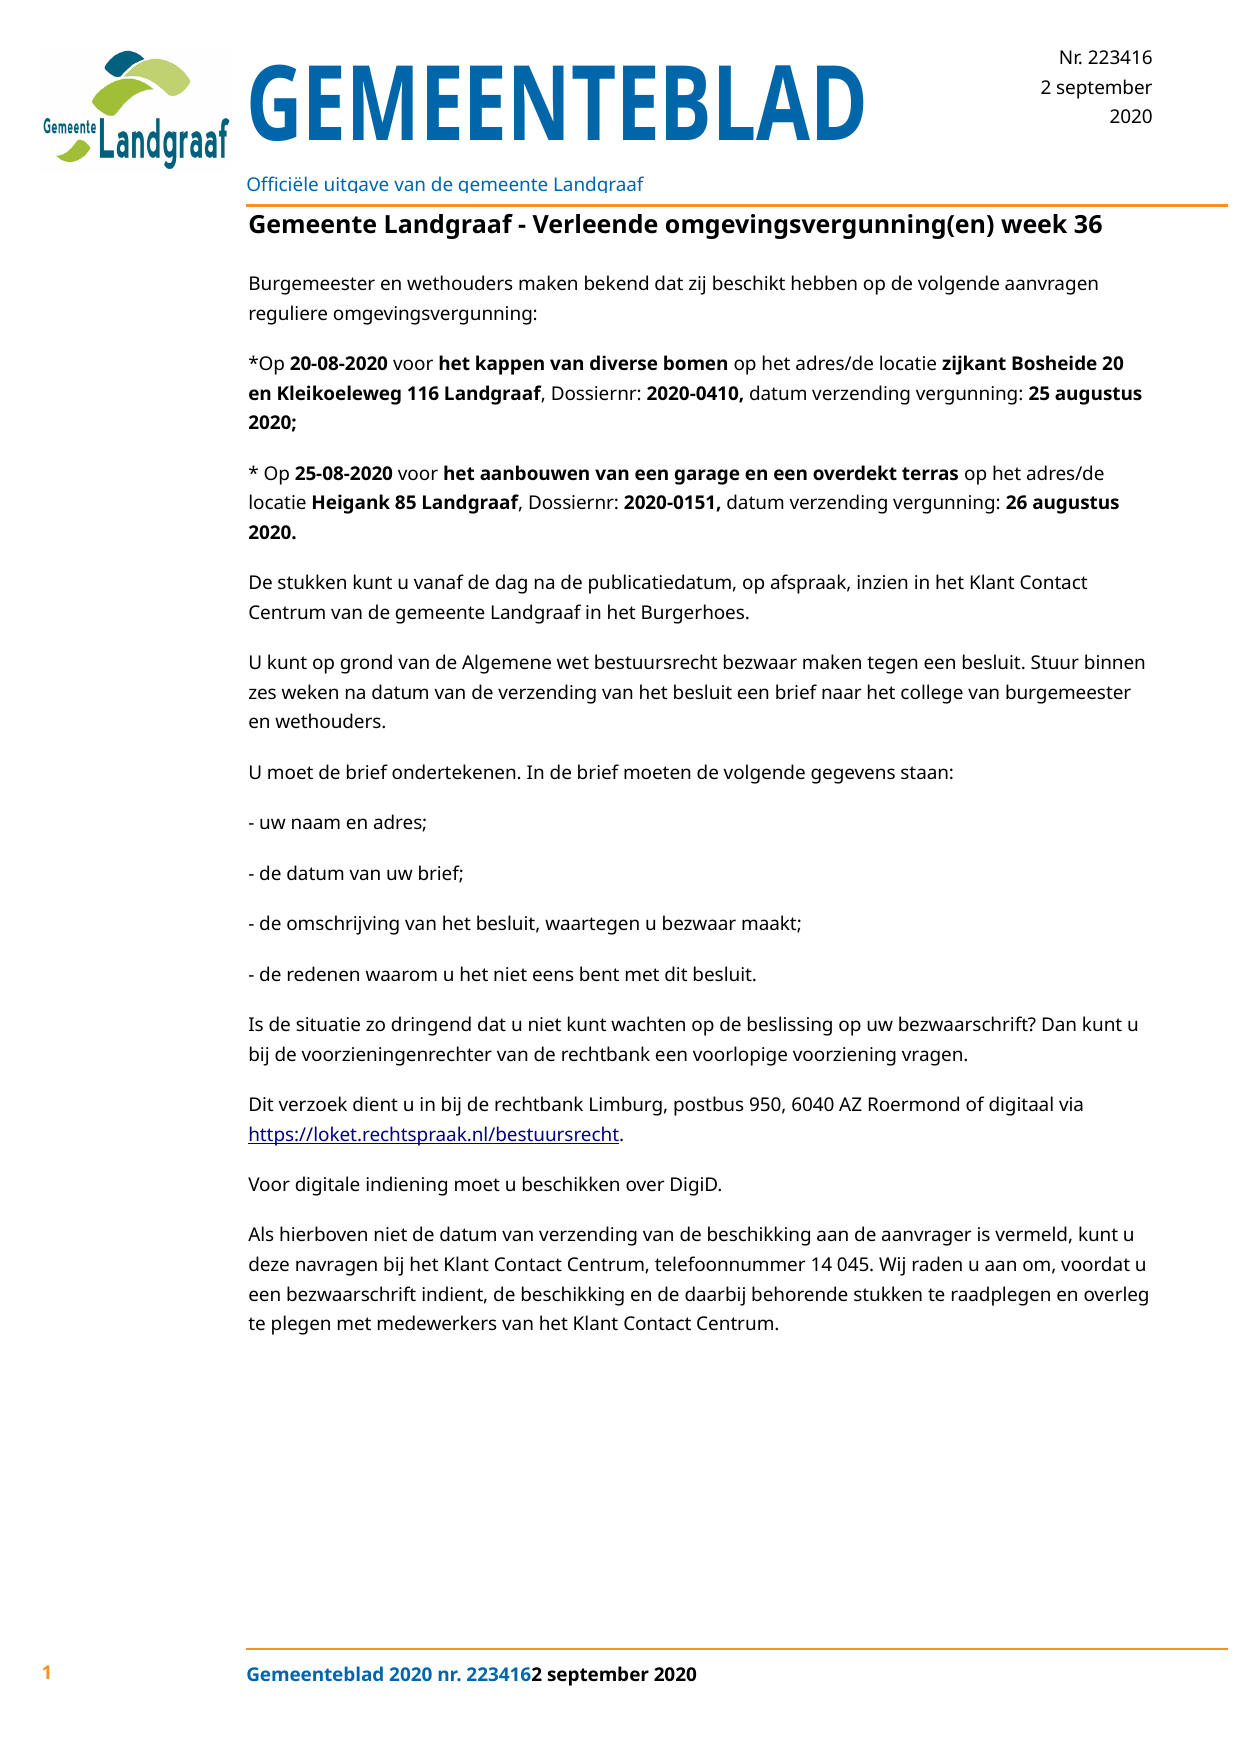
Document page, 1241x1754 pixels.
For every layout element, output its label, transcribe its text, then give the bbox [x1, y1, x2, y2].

text *Op 20-08-2020 voor het kappen van diverse bomen op het adres/de locatie zijkant Bosheide 20 en Kleikoeleweg 116 Landgraaf, Dossiernr: 2020-0410, datum verzending vergunning: 25 augustus 2020; [248, 350, 1152, 435]
text Burgemeester en wethouders maken bekend dat zij beschikt hebben op de volgende aanvragen reguliere omgevingsvergunning: [248, 270, 1152, 326]
text Voor digitale indiening moet u beschikken over DigiD. [248, 1171, 1152, 1197]
text Als hierboven niet de datum van verzending van de beschikking aan de aanvrager is vermeld, kunt u deze navragen bij het Klant Contact Centrum, telefoonnummer 14 045. Wij raden u aan om, voordat u een bezwaarschrift indient, de beschikking en de daarbij behorende stukken te raadplegen en overleg te plegen met medewerkers van het Klant Contact Centrum. [248, 1222, 1152, 1336]
text Gemeente Landgraaf - Verleende omgevingsvergunning(en) week 36 [248, 207, 1152, 241]
picture [41, 47, 231, 172]
text - de datum van uw brief; [248, 860, 1152, 886]
text De stukken kunt u vanaf de dag na de publicatiedatum, op afspraak, inzien in het Klant Contact Centrum van de gemeente Landgraaf in het Burgerhoes. [248, 569, 1152, 625]
text Is de situatie zo dringend dat u niet kunt wachten op de beslissing op uw bezwaarschrift? Dan kunt u bij de voorzieningenrechter van de rechtbank een voorlopige voorziening vragen. [248, 1011, 1152, 1066]
text - de omschrijving van het besluit, waartegen u bezwaar maakt; [248, 910, 1152, 936]
text * Op 25-08-2020 voor het aanbouwen van een garage en een overdekt terras op het adres/de locatie Heigank 85 Landgraaf, Dossiernr: 2020-0151, datum verzending vergunning: 26 augustus 2020. [248, 460, 1152, 545]
text - de redenen waarom u het niet eens bent met dit besluit. [248, 961, 1152, 986]
text U kunt op grond van de Algemene wet bestuursrecht bezwaar maken tegen een besluit. Stuur binnen zes weken na datum van de verzending van het besluit een brief naar het college van burgemeester en wethouders. [248, 649, 1152, 734]
text U moet de brief ondertekenen. In de brief moeten de volgende gegevens staan: [248, 759, 1152, 785]
text - uw naam en adres; [248, 809, 1152, 835]
text Dit verzoek dient u in bij de rechtbank Limburg, postbus 950, 6040 AZ Roermond of digitaal via https://loket.rechtspraak.nl/bestuursrecht. [248, 1091, 1152, 1146]
